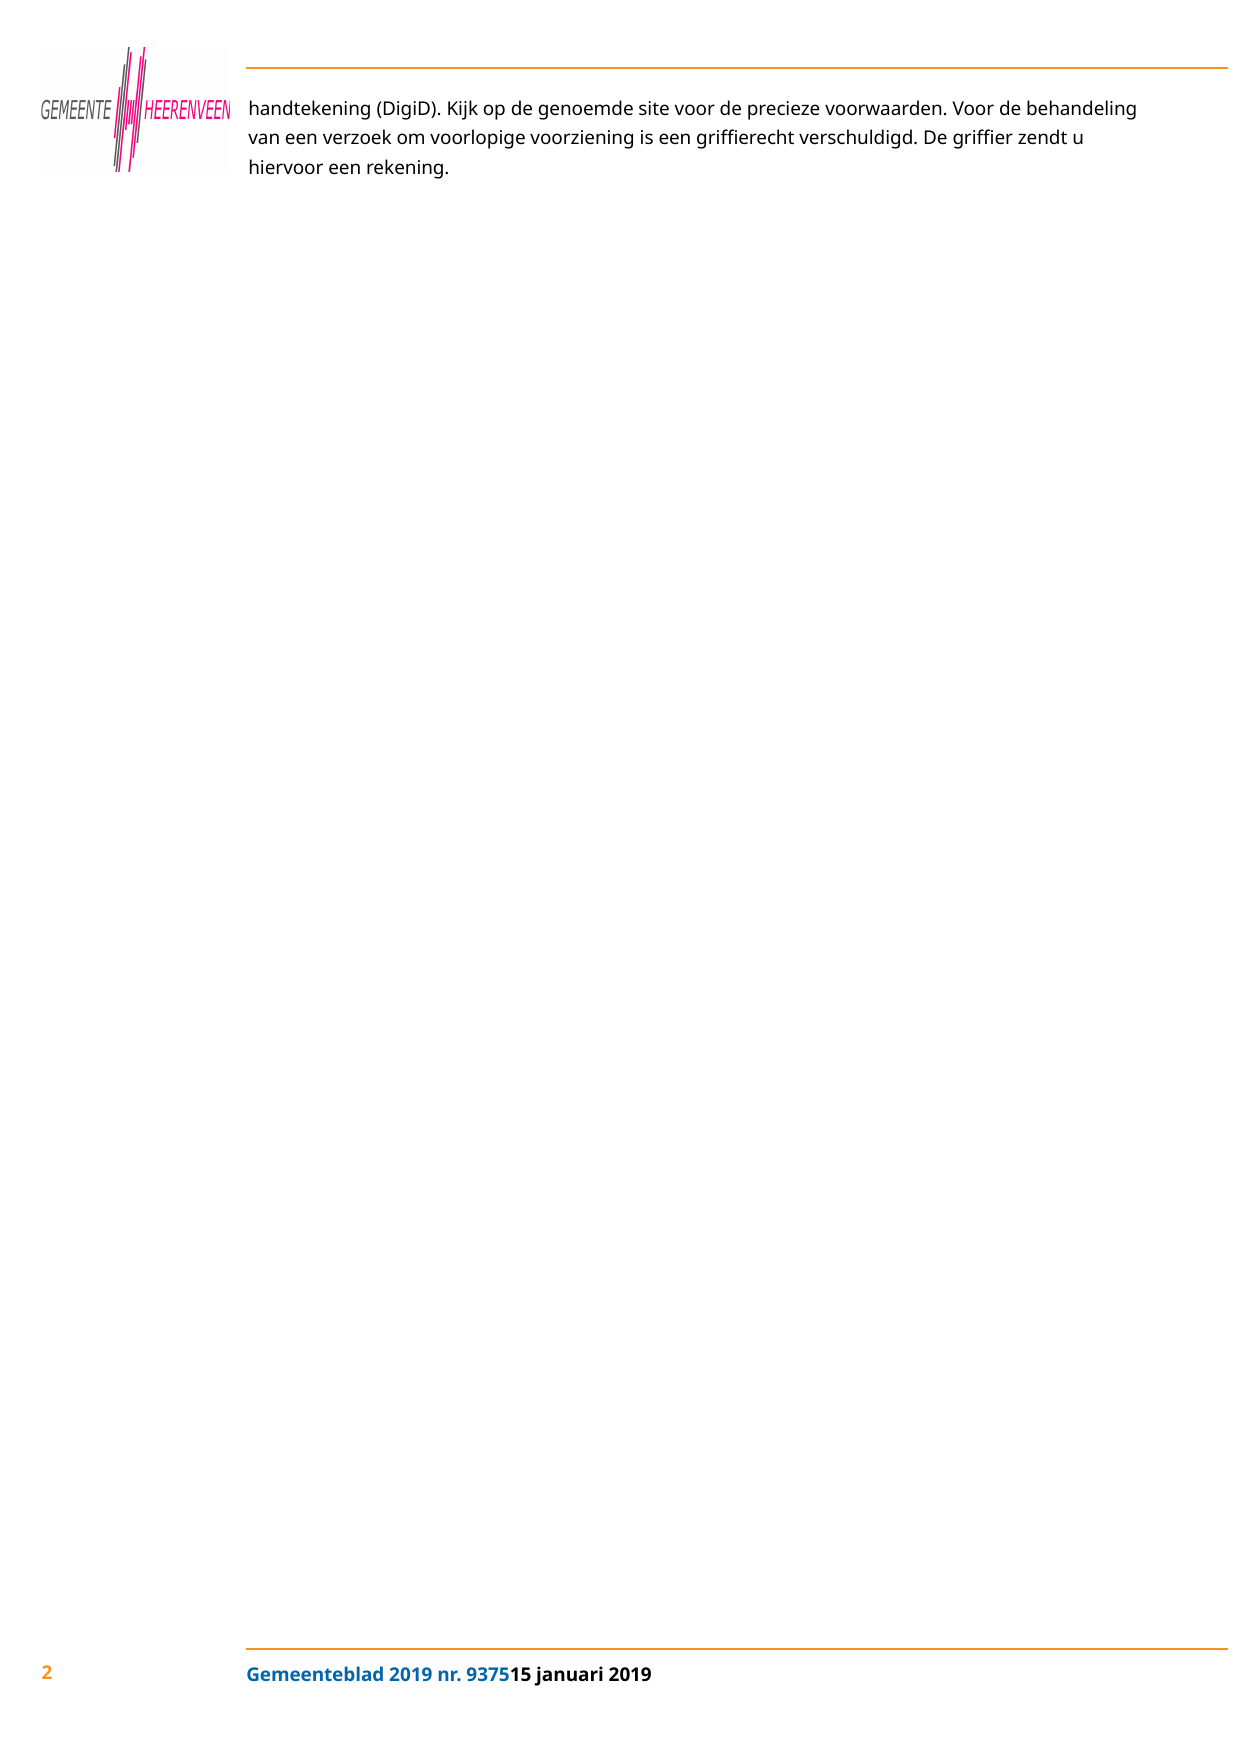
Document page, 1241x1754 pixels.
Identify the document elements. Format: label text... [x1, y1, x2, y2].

picture [41, 47, 231, 172]
text handtekening (DigiD). Kijk op de genoemde site voor de precieze voorwaarden. Voor de behandeling van een verzoek om voorlopige voorziening is een griffierecht verschuldigd. De griffier zendt u hiervoor een rekening. [248, 95, 1152, 180]
